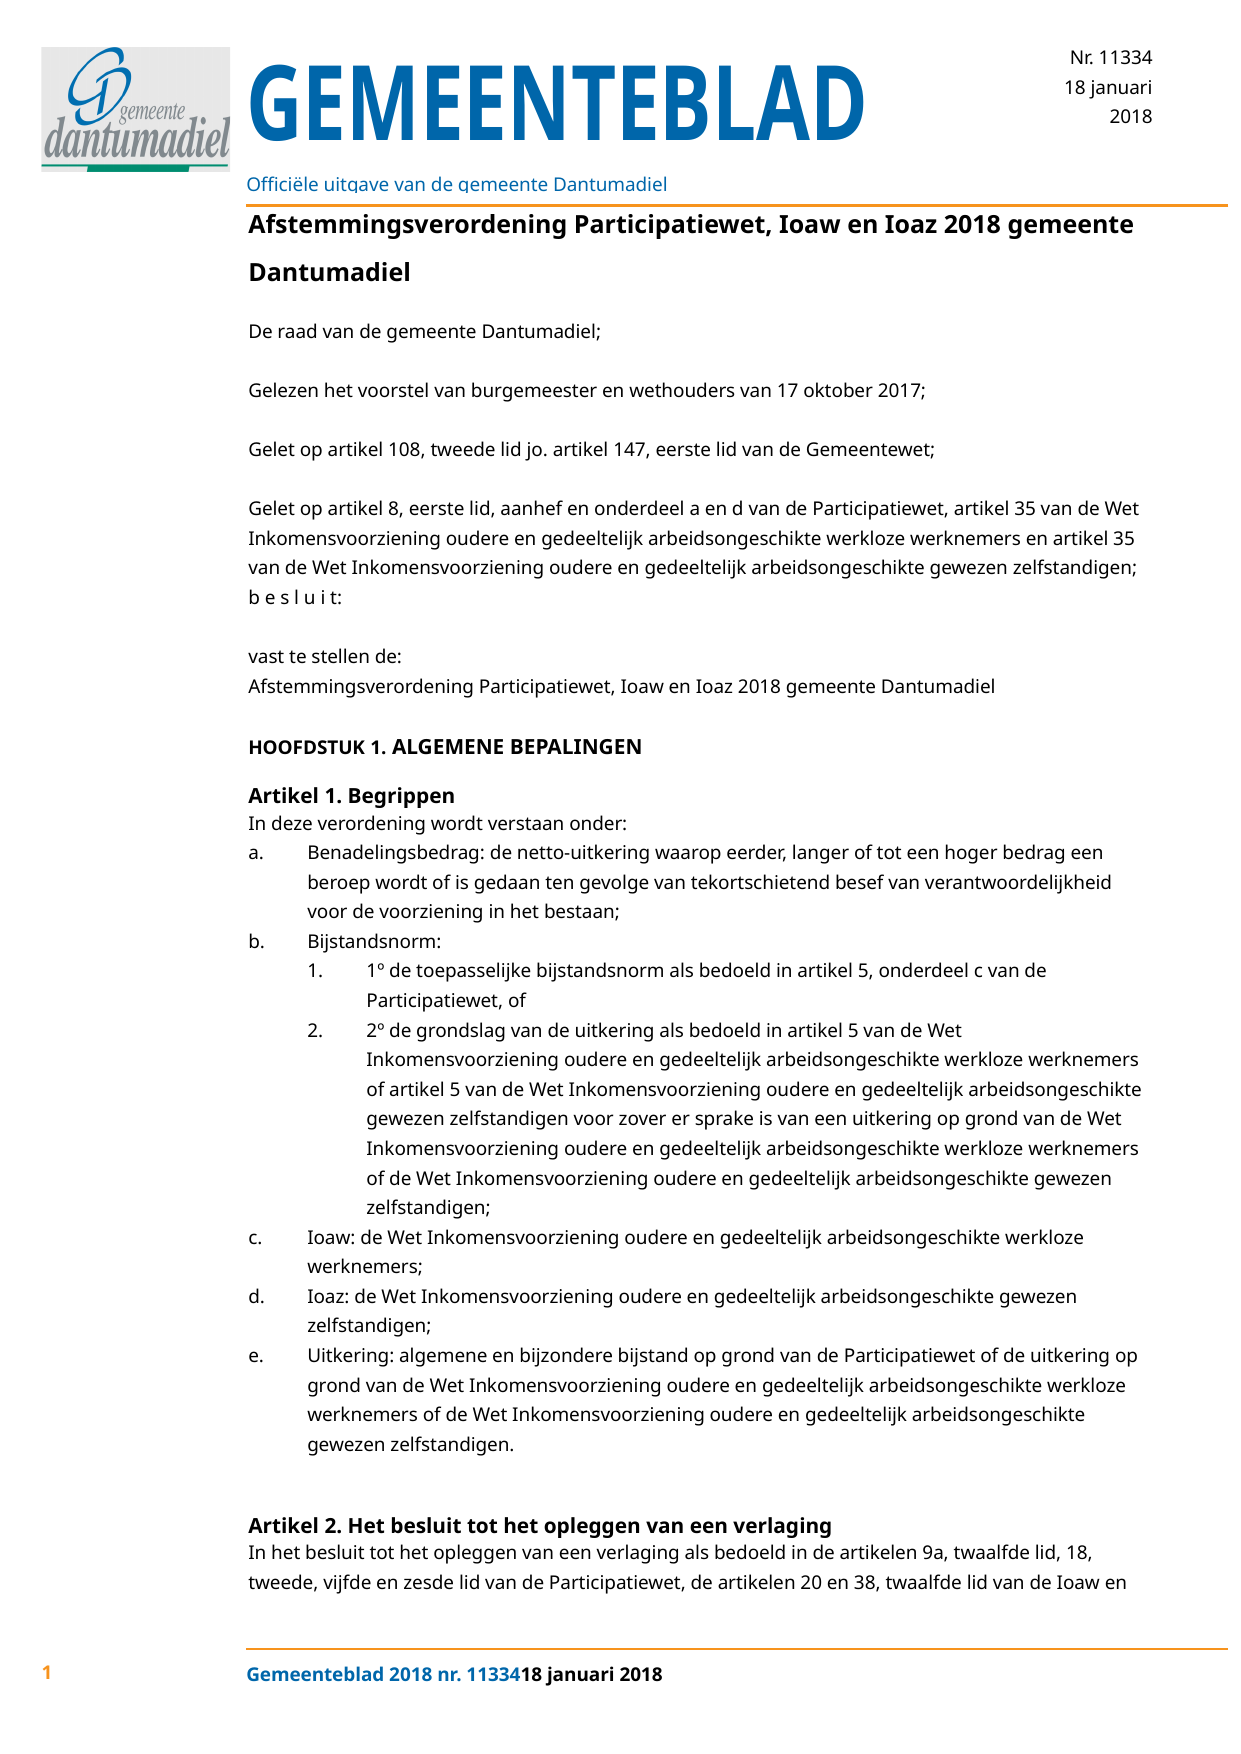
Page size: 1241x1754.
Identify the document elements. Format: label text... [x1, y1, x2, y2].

text b e s l u i t: [248, 584, 1152, 610]
text Gelet op artikel 8, eerste lid, aanhef en onderdeel a en d van de Participatiewet, artikel 35 van de Wet [248, 495, 1152, 521]
list Benadelingsbedrag: de netto-uitkering waarop eerder, langer of tot een hoger bedrag een beroep wordt of is gedaan ten gevolge van tekortschietend besef van verantwoordelijkheid voor de voorziening in het bestaan; [248, 839, 1152, 924]
text In deze verordening wordt verstaan onder: [248, 810, 1152, 836]
text Gelezen het voorstel van burgemeester en wethouders van 17 oktober 2017; [248, 377, 1152, 403]
text van de Wet Inkomensvoorziening oudere en gedeeltelijk arbeidsongeschikte gewezen zelfstandigen; [248, 554, 1152, 580]
list Ioaw: de Wet Inkomensvoorziening oudere en gedeeltelijk arbeidsongeschikte werkloze werknemers; [248, 1224, 1152, 1279]
text Afstemmingsverordening Participatiewet, Ioaw en Ioaz 2018 gemeente Dantumadiel [248, 207, 1152, 288]
list 1º de toepasselijke bijstandsnorm als bedoeld in artikel 5, onderdeel c van de Participatiewet, of [307, 958, 1152, 1013]
list 2º de grondslag van de uitkering als bedoeld in artikel 5 van de Wet Inkomensvoorziening oudere en gedeeltelijk arbeidsongeschikte werkloze werknemers of artikel 5 van de Wet Inkomensvoorziening oudere en gedeeltelijk arbeidsongeschikte gewezen zelfstandigen voor zover er sprake is van een uitkering op grond van de Wet Inkomensvoorziening oudere en gedeeltelijk arbeidsongeschikte werkloze werknemers of de Wet Inkomensvoorziening oudere en gedeeltelijk arbeidsongeschikte gewezen zelfstandigen; [307, 1017, 1152, 1220]
text Gelet op artikel 108, tweede lid jo. artikel 147, eerste lid van de Gemeentewet; [248, 436, 1152, 462]
text Artikel 1. Begrippen [248, 781, 1152, 810]
text Artikel 2. Het besluit tot het opleggen van een verlaging [248, 1511, 1152, 1539]
text Inkomensvoorziening oudere en gedeeltelijk arbeidsongeschikte werkloze werknemers en artikel 35 [248, 525, 1152, 551]
text In het besluit tot het opleggen van een verlaging als bedoeld in de artikelen 9a, twaalfde lid, 18, tweede, vijfde en zesde lid van de Participatiewet, de artikelen 20 en 38, twaalfde lid van de Ioaw en [248, 1539, 1152, 1595]
list Bijstandsnorm: [248, 928, 1152, 954]
list Ioaz: de Wet Inkomensvoorziening oudere en gedeeltelijk arbeidsongeschikte gewezen zelfstandigen; [248, 1283, 1152, 1338]
picture [41, 47, 231, 172]
text Afstemmingsverordening Participatiewet, Ioaw en Ioaz 2018 gemeente Dantumadiel [248, 673, 1152, 699]
text vast te stellen de: [248, 643, 1152, 669]
text HOOFDSTUK 1. ALGEMENE BEPALINGEN [248, 732, 1152, 761]
list Uitkering: algemene en bijzondere bijstand op grond van de Participatiewet of de uitkering op grond van de Wet Inkomensvoorziening oudere en gedeeltelijk arbeidsongeschikte werkloze werknemers of de Wet Inkomensvoorziening oudere en gedeeltelijk arbeidsongeschikte gewezen zelfstandigen. [248, 1342, 1152, 1457]
text De raad van de gemeente Dantumadiel; [248, 318, 1152, 344]
